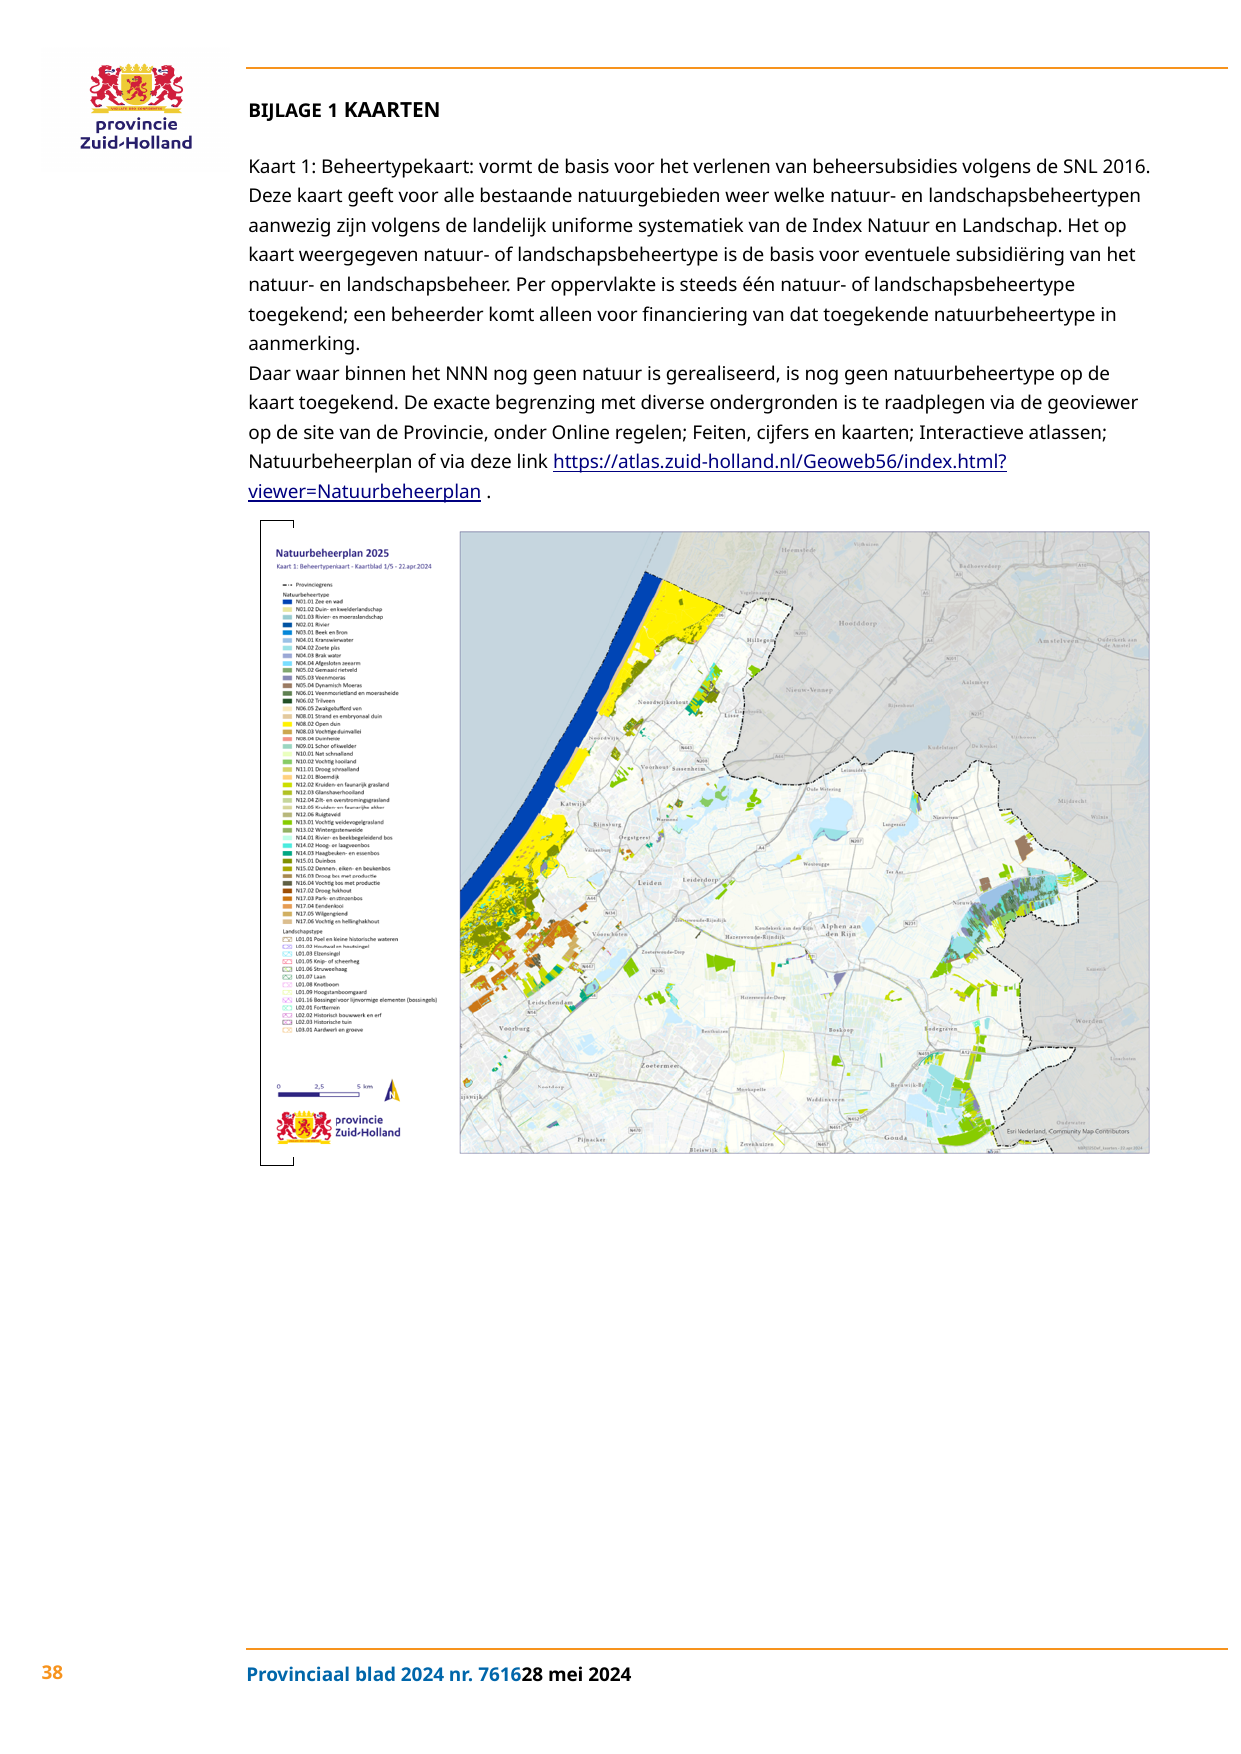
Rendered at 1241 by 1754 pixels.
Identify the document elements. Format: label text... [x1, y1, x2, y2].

text Deze kaart geeft voor alle bestaande natuurgebieden weer welke natuur- en landschapsbeheertypen aanwezig zijn volgens de landelijk uniforme systematiek van de Index Natuur en Landschap. Het op kaart weergegeven natuur- of landschapsbeheertype is de basis voor eventuele subsidiëring van het natuur- en landschapsbeheer. Per oppervlakte is steeds één natuur- of landschapsbeheertype toegekend; een beheerder komt alleen voor financiering van dat toegekende natuurbeheertype in aanmerking. [248, 182, 1152, 356]
text BIJLAGE 1 KAARTEN [248, 95, 1152, 123]
picture [41, 47, 231, 172]
picture [268, 528, 1155, 1157]
text Kaart 1: Beheertypekaart: vormt de basis voor het verlenen van beheersubsidies volgens de SNL 2016. [248, 153, 1152, 179]
text Daar waar binnen het NNN nog geen natuur is gerealiseerd, is nog geen natuurbeheertype op de kaart toegekend. De exacte begrenzing met diverse ondergronden is te raadplegen via de geoviewer op de site van de Provincie, onder Online regelen; Feiten, cijfers en kaarten; Interactieve atlassen; Natuurbeheerplan of via deze link https://atlas.zuid-holland.nl/Geoweb56/index.html?viewer=Natuurbeheerplan . [248, 360, 1152, 504]
